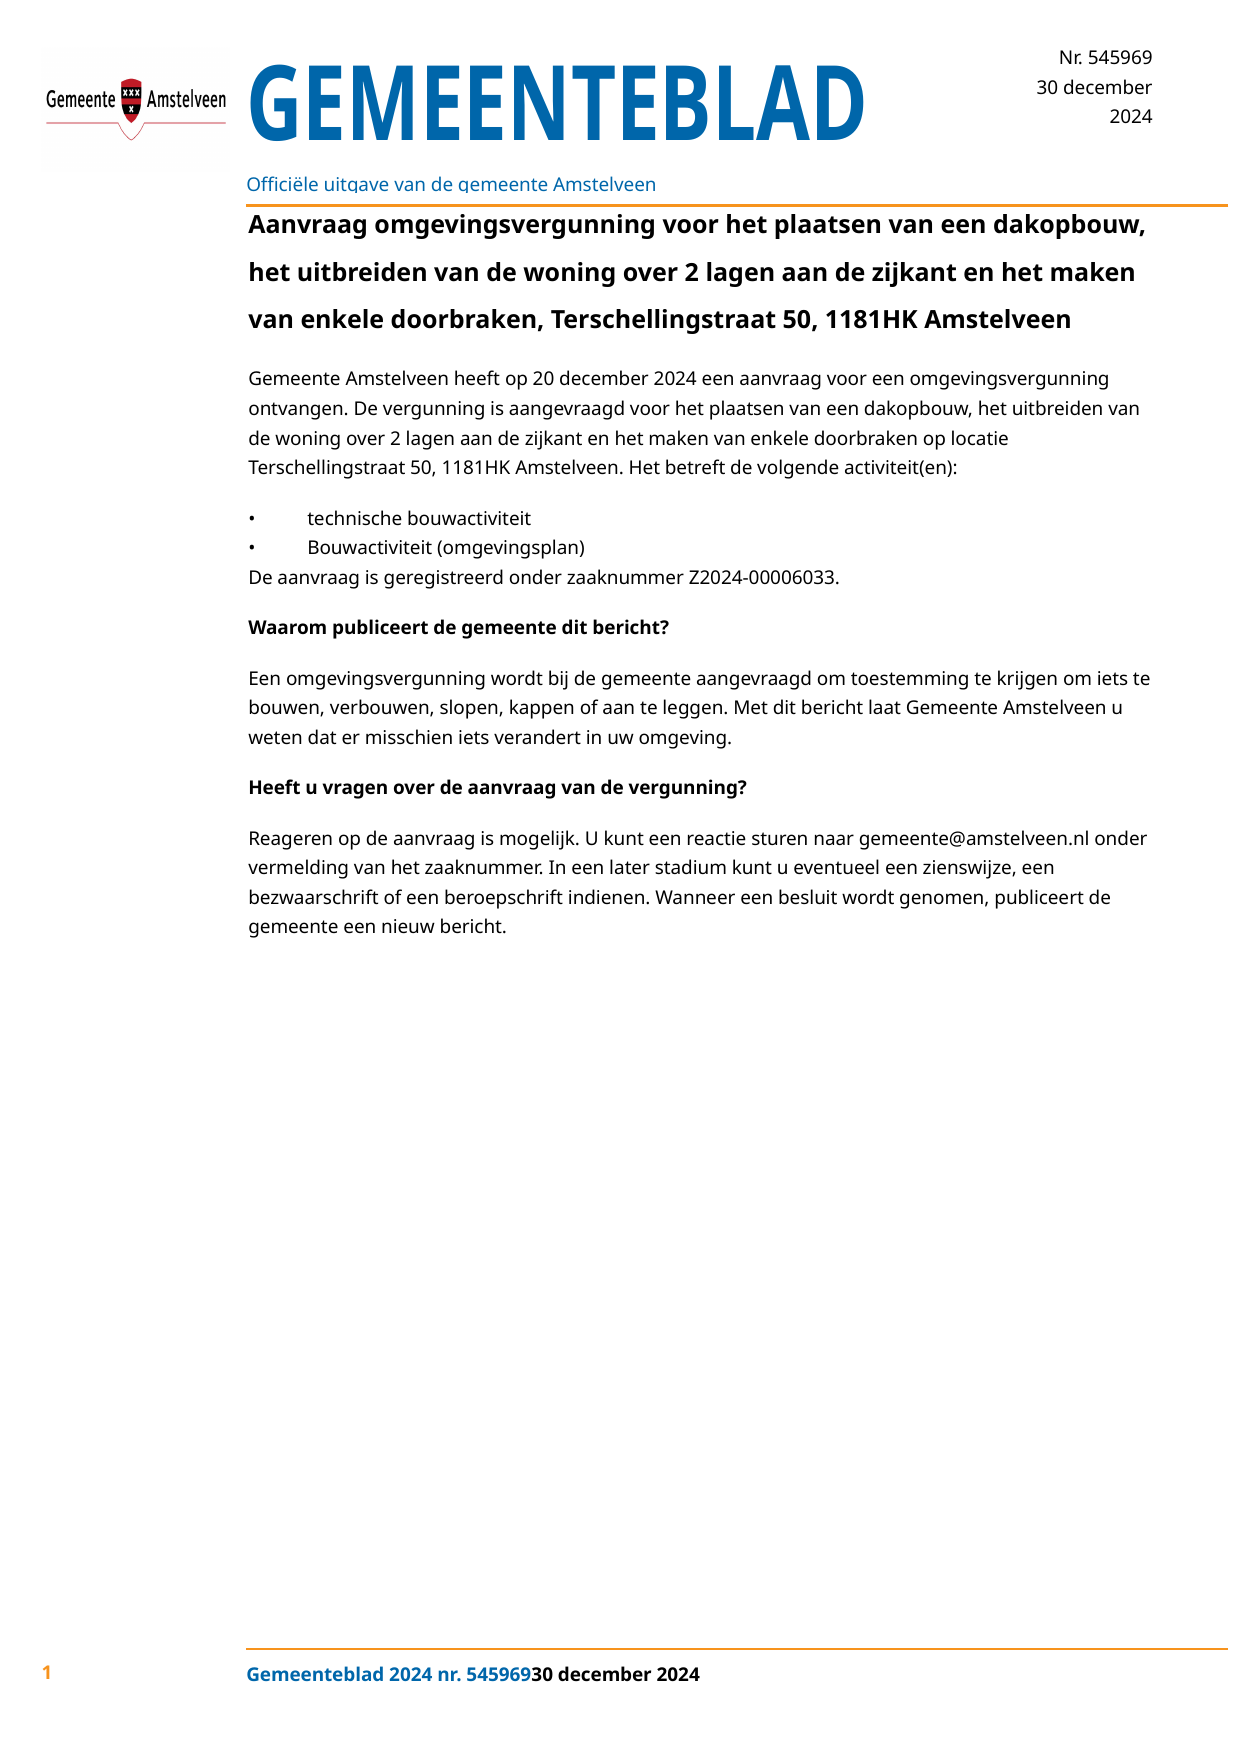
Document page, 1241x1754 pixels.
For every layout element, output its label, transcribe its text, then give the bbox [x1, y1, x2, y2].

text Waarom publiceert de gemeente dit bericht? [248, 614, 1152, 640]
text Gemeente Amstelveen heeft op 20 december 2024 een aanvraag voor een omgevingsvergunning ontvangen. De vergunning is aangevraagd voor het plaatsen van een dakopbouw, het uitbreiden van de woning over 2 lagen aan de zijkant en het maken van enkele doorbraken op locatie Terschellingstraat 50, 1181HK Amstelveen. Het betreft de volgende activiteit(en): [248, 366, 1152, 480]
text Reageren op de aanvraag is mogelijk. U kunt een reactie sturen naar gemeente@amstelveen.nl onder vermelding van het zaaknummer. In een later stadium kunt u eventueel een zienswijze, een bezwaarschrift of een beroepschrift indienen. Wanneer een besluit wordt genomen, publiceert de gemeente een nieuw bericht. [248, 825, 1152, 939]
text De aanvraag is geregistreerd onder zaaknummer Z2024-00006033. [248, 564, 1152, 589]
picture [41, 47, 231, 172]
text Aanvraag omgevingsvergunning voor het plaatsen van een dakopbouw, het uitbreiden van de woning over 2 lagen aan de zijkant en het maken van enkele doorbraken, Terschellingstraat 50, 1181HK Amstelveen [248, 207, 1152, 336]
text Heeft u vragen over de aanvraag van de vergunning? [248, 774, 1152, 800]
list technische bouwactiviteit [248, 505, 1152, 530]
text Een omgevingsvergunning wordt bij de gemeente aangevraagd om toestemming te krijgen om iets te bouwen, verbouwen, slopen, kappen of aan te leggen. Met dit bericht laat Gemeente Amstelveen u weten dat er misschien iets verandert in uw omgeving. [248, 665, 1152, 749]
list Bouwactiviteit (omgevingsplan) [248, 534, 1152, 560]
